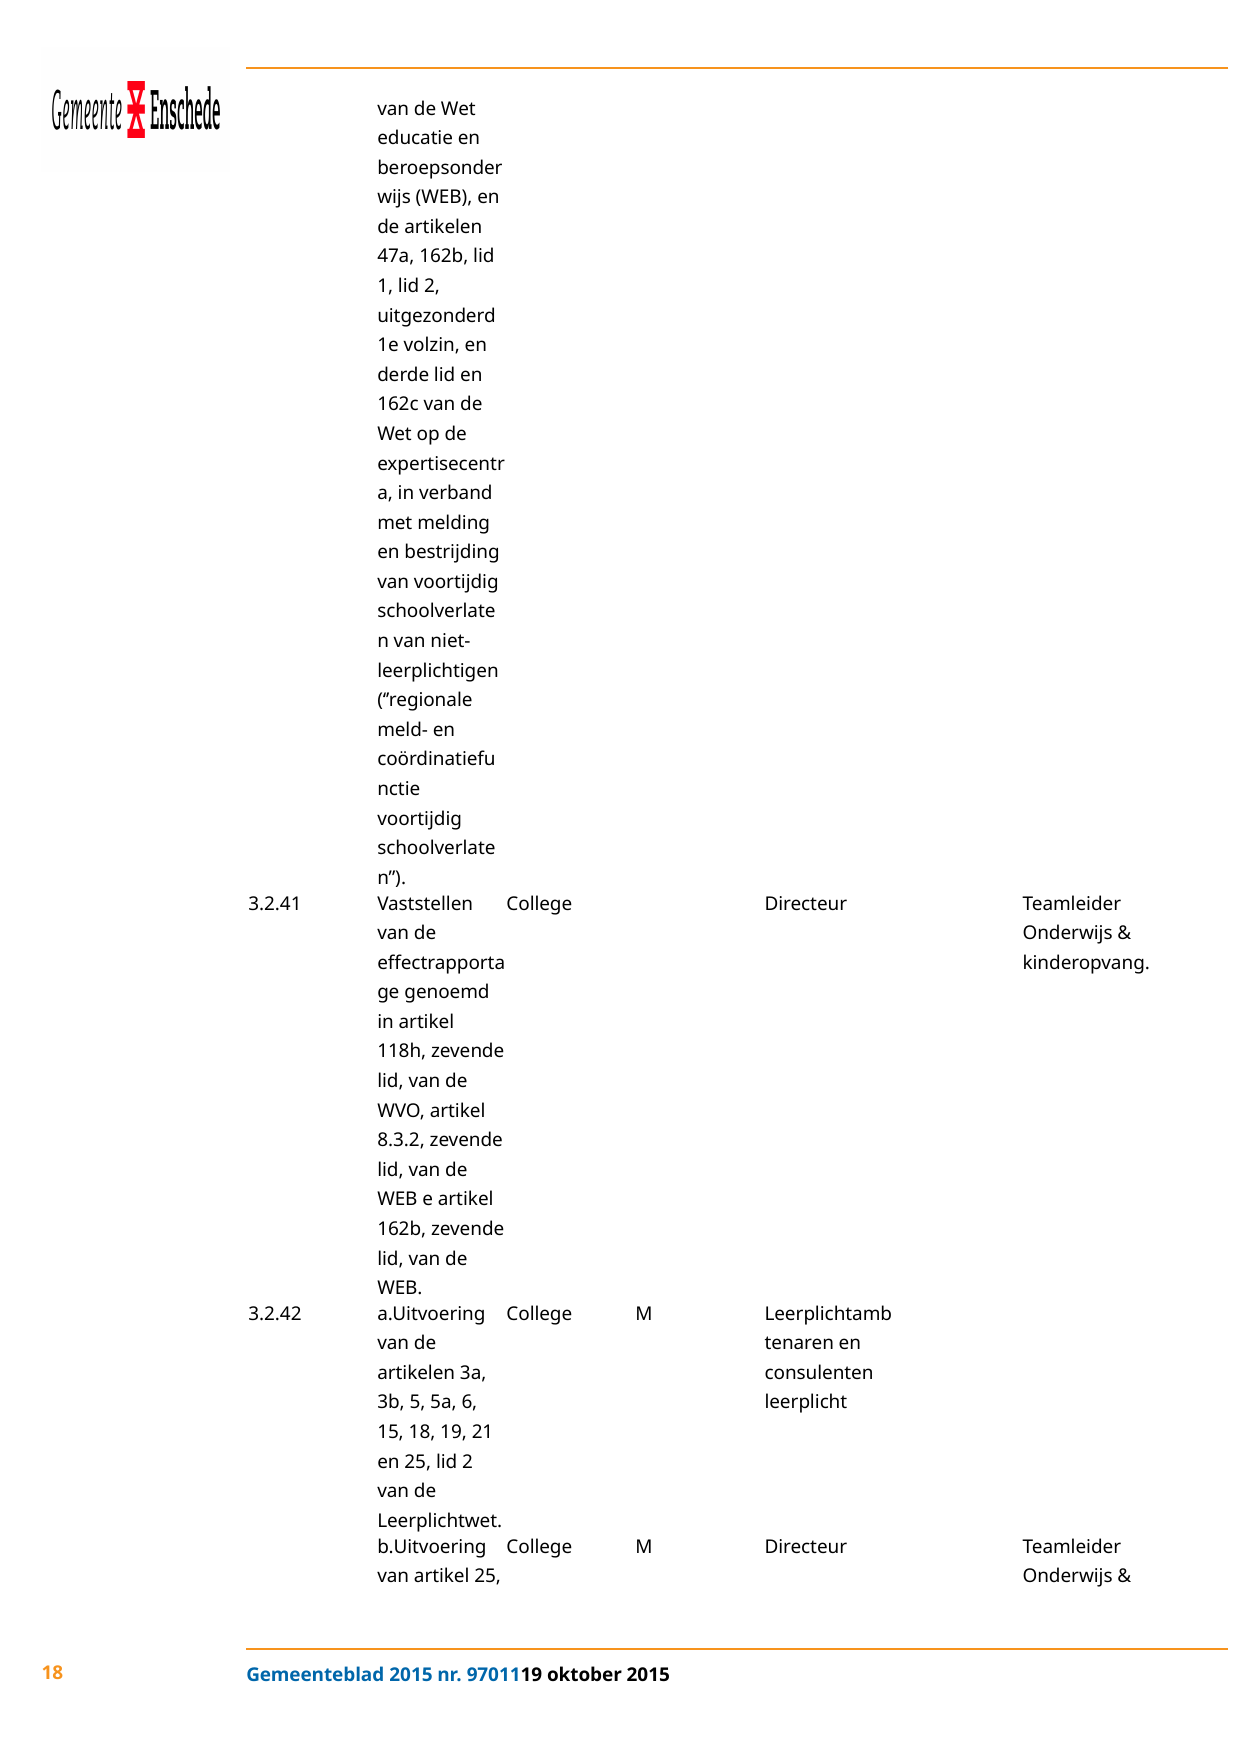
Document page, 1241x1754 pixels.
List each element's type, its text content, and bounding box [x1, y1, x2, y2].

table_cell Leerplichtambtenaren en consulenten leerplicht [764, 1300, 893, 1533]
table_cell [1023, 1300, 1152, 1533]
table_cell Directeur [764, 1533, 893, 1588]
picture [41, 47, 231, 172]
table_cell College [506, 1300, 635, 1533]
table_cell b.Uitvoering van artikel 25, [377, 1533, 506, 1588]
table_cell Teamleider Onderwijs & kinderopvang. [1023, 890, 1152, 1300]
table_cell College [506, 1533, 635, 1588]
table_cell 3.2.41 [248, 890, 377, 1300]
table_cell M [635, 1533, 764, 1588]
table_cell [1023, 95, 1152, 890]
table_cell [248, 95, 377, 890]
table_cell [894, 95, 1022, 890]
table_cell [764, 95, 893, 890]
table_cell [894, 1533, 1022, 1588]
table_cell College [506, 890, 635, 1300]
table_cell [894, 890, 1022, 1300]
table_cell [248, 1533, 377, 1588]
table_cell [506, 95, 635, 890]
table_cell a.Uitvoering van de artikelen 3a, 3b, 5, 5a, 6, 15, 18, 19, 21 en 25, lid 2 van de Leerplichtwet. [377, 1300, 506, 1533]
table_cell [635, 890, 764, 1300]
table_cell 3.2.42 [248, 1300, 377, 1533]
table_cell van de Wet educatie en beroepsonderwijs (WEB), en de artikelen 47a, 162b, lid 1, lid 2, uitgezonderd 1e volzin, en derde lid en 162c van de Wet op de expertisecentra, in verband met melding en bestrijding van voortijdig schoolverlaten van niet-leerplichtigen (‘’regionale meld- en coördinatiefunctie voortijdig schoolverlaten’’). [377, 95, 506, 890]
table_cell Vaststellen van de effectrapportage genoemd in artikel 118h, zevende lid, van de WVO, artikel 8.3.2, zevende lid, van de WEB e artikel 162b, zevende lid, van de WEB. [377, 890, 506, 1300]
table_cell Directeur [764, 890, 893, 1300]
table_cell [635, 95, 764, 890]
table_cell [894, 1300, 1022, 1533]
table_cell M [635, 1300, 764, 1533]
table_cell Teamleider Onderwijs & [1023, 1533, 1152, 1588]
